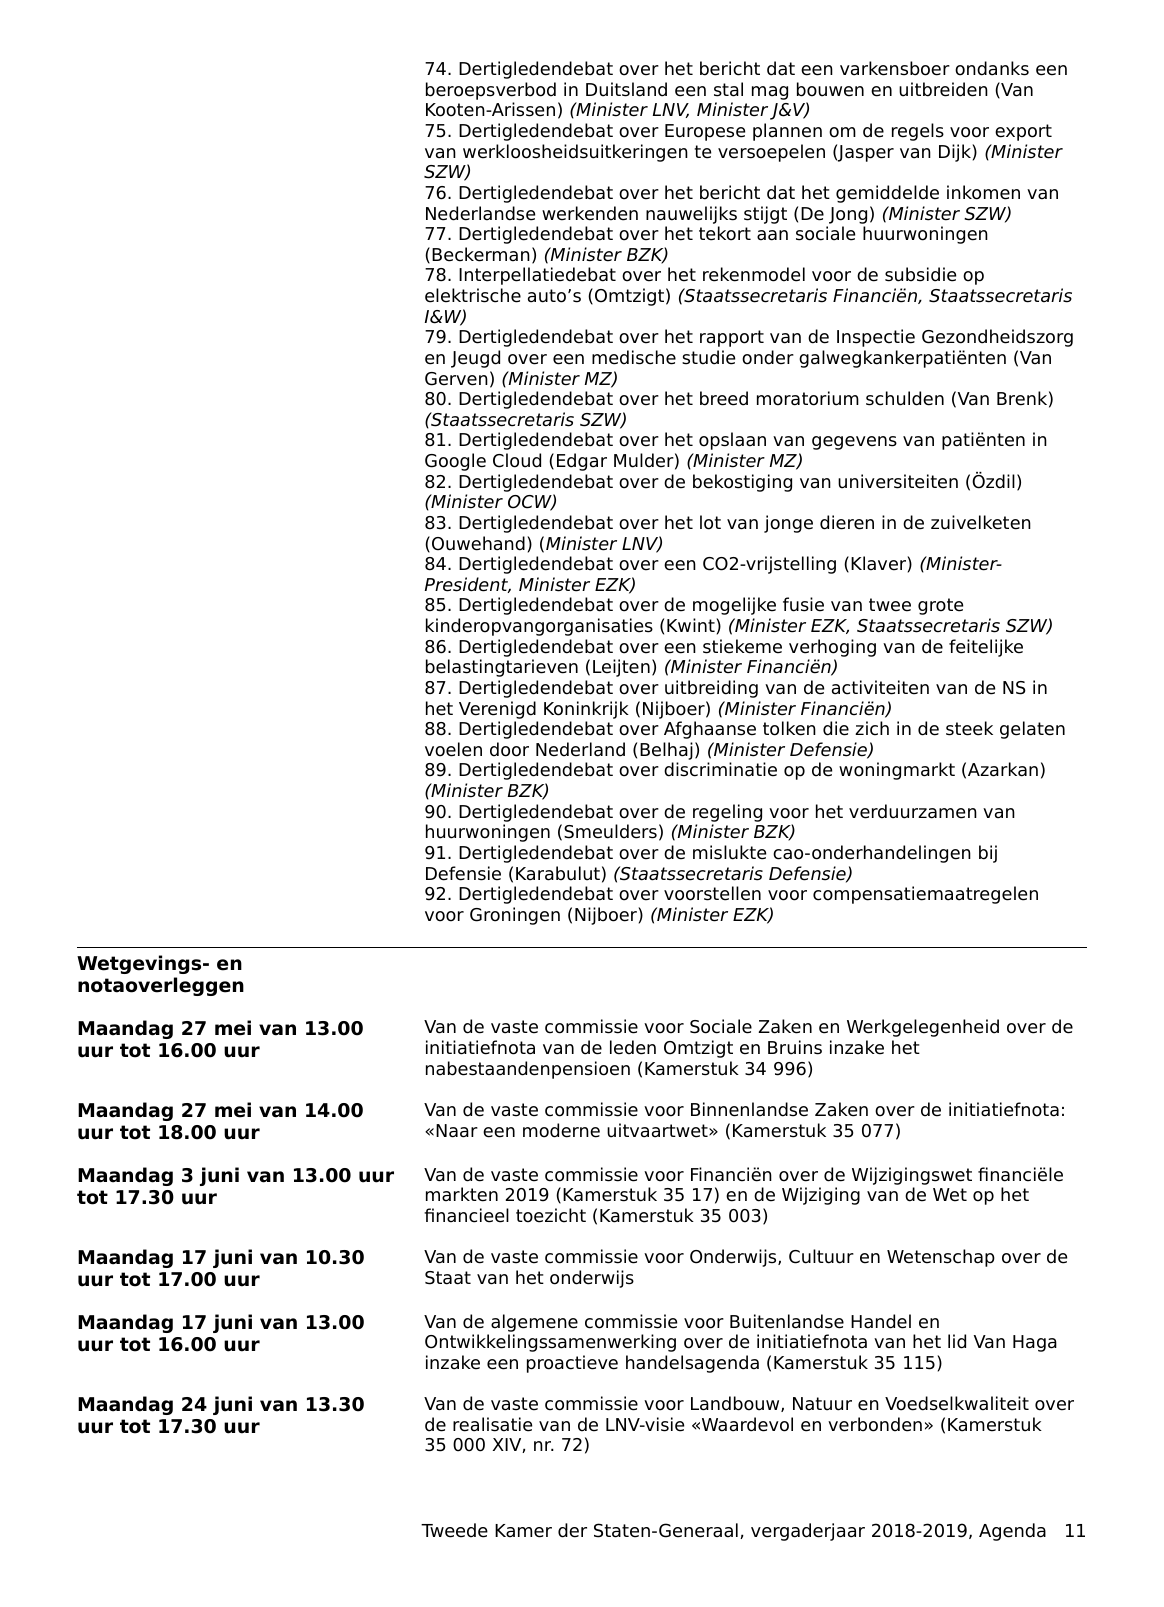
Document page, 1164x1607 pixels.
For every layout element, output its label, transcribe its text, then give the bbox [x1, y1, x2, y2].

table_header Wetgevings- en notaoverleggen [77, 948, 401, 997]
table_cell [77, 59, 401, 121]
table_cell [77, 265, 401, 327]
table_cell 81. Dertigledendebat over het opslaan van gegevens van patiënten in Google Cloud (Edgar Mulder) (Minister MZ) [418, 430, 1087, 472]
table_cell Van de algemene commissie voor Buitenlandse Handel en Ontwikkelingssamenwerking over de initiatiefnota van het lid Van Haga inzake een proactieve handelsagenda (Kamerstuk 35 115) [418, 1312, 1087, 1373]
table_cell [401, 389, 418, 430]
table_cell [77, 1226, 401, 1247]
table_cell 85. Dertigledendebat over de mogelijke fusie van twee grote kinderopvangorganisaties (Kwint) (Minister EZK, Staatssecretaris SZW) [418, 595, 1087, 637]
table_cell 92. Dertigledendebat over voorstellen voor compensatiemaatregelen voor Groningen (Nijboer) (Minister EZK) [418, 884, 1087, 925]
table_cell [77, 678, 401, 719]
table_cell [77, 884, 401, 925]
table_cell [401, 265, 418, 327]
table_cell [401, 1226, 418, 1247]
table_cell [77, 719, 401, 760]
table_cell 79. Dertigledendebat over het rapport van de Inspectie Gezondheidszorg en Jeugd over een medische studie onder galwegkankerpatiënten (Van Gerven) (Minister MZ) [418, 327, 1087, 389]
table_cell [77, 595, 401, 637]
table_cell [77, 554, 401, 595]
table_cell [77, 1374, 401, 1394]
table_cell Maandag 27 mei van 13.00 uur tot 16.00 uur [77, 1018, 401, 1079]
table_cell [401, 1291, 418, 1312]
table_cell Van de vaste commissie voor Financiën over de Wijzigingswet financiële markten 2019 (Kamerstuk 35 17) en de Wijziging van de Wet op het financieel toezicht (Kamerstuk 35 003) [418, 1165, 1087, 1226]
table_cell [77, 513, 401, 554]
table_cell [401, 224, 418, 265]
table_cell [418, 1144, 1087, 1164]
table_cell [77, 802, 401, 843]
table_cell 91. Dertigledendebat over de mislukte cao-onderhandelingen bij Defensie (Karabulut) (Staatssecretaris Defensie) [418, 843, 1087, 884]
table_cell Maandag 24 juni van 13.30 uur tot 17.30 uur [77, 1394, 401, 1456]
table_cell Van de vaste commissie voor Onderwijs, Cultuur en Wetenschap over de Staat van het onderwijs [418, 1247, 1087, 1291]
table_cell [401, 1144, 418, 1164]
table_cell [401, 1312, 418, 1373]
table_cell 88. Dertigledendebat over Afghaanse tolken die zich in de steek gelaten voelen door Nederland (Belhaj) (Minister Defensie) [418, 719, 1087, 760]
table_cell [401, 183, 418, 224]
table_cell Van de vaste commissie voor Binnenlandse Zaken over de initiatiefnota: «Naar een moderne uitvaartwet» (Kamerstuk 35 077) [418, 1100, 1087, 1144]
table_cell [77, 389, 401, 430]
table_cell [401, 760, 418, 802]
table_cell 76. Dertigledendebat over het bericht dat het gemiddelde inkomen van Nederlandse werkenden nauwelijks stijgt (De Jong) (Minister SZW) [418, 183, 1087, 224]
table_cell [77, 1144, 401, 1164]
table_cell [401, 595, 418, 637]
table_cell [77, 224, 401, 265]
table_cell 83. Dertigledendebat over het lot van jonge dieren in de zuivelketen (Ouwehand) (Minister LNV) [418, 513, 1087, 554]
table_cell 74. Dertigledendebat over het bericht dat een varkensboer ondanks een beroepsverbod in Duitsland een stal mag bouwen en uitbreiden (Van Kooten-Arissen) (Minister LNV, Minister J&V) [418, 59, 1087, 121]
table_header [401, 948, 418, 997]
table_cell [77, 327, 401, 389]
table_cell 84. Dertigledendebat over een CO2-vrijstelling (Klaver) (Minister-President, Minister EZK) [418, 554, 1087, 595]
table_cell [401, 802, 418, 843]
table_cell [418, 1374, 1087, 1394]
table_cell 75. Dertigledendebat over Europese plannen om de regels voor export van werkloosheidsuitkeringen te versoepelen (Jasper van Dijk) (Minister SZW) [418, 121, 1087, 183]
table_cell Maandag 17 juni van 10.30 uur tot 17.00 uur [77, 1247, 401, 1291]
table_cell Maandag 3 juni van 13.00 uur tot 17.30 uur [77, 1165, 401, 1226]
table_cell [77, 843, 401, 884]
table_cell [77, 760, 401, 802]
table_cell 82. Dertigledendebat over de bekostiging van universiteiten (Özdil) (Minister OCW) [418, 472, 1087, 513]
table_cell [401, 1394, 418, 1456]
table_cell [418, 1291, 1087, 1312]
table_cell 77. Dertigledendebat over het tekort aan sociale huurwoningen (Beckerman) (Minister BZK) [418, 224, 1087, 265]
table_cell [401, 1079, 418, 1100]
table_cell [77, 637, 401, 678]
table_cell 90. Dertigledendebat over de regeling voor het verduurzamen van huurwoningen (Smeulders) (Minister BZK) [418, 802, 1087, 843]
table_cell [401, 678, 418, 719]
table_cell [401, 472, 418, 513]
table_cell 78. Interpellatiedebat over het rekenmodel voor de subsidie op elektrische auto’s (Omtzigt) (Staatssecretaris Financiën, Staatssecretaris I&W) [418, 265, 1087, 327]
table_cell [77, 121, 401, 183]
table_cell [401, 719, 418, 760]
table_cell [401, 121, 418, 183]
table_cell Van de vaste commissie voor Landbouw, Natuur en Voedselkwaliteit over de realisatie van de LNV-visie «Waardevol en verbonden» (Kamerstuk 35 000 XIV, nr. 72) [418, 1394, 1087, 1456]
table_cell [77, 472, 401, 513]
table_cell 87. Dertigledendebat over uitbreiding van de activiteiten van de NS in het Verenigd Koninkrijk (Nijboer) (Minister Financiën) [418, 678, 1087, 719]
table_cell [401, 997, 418, 1017]
table_cell 80. Dertigledendebat over het breed moratorium schulden (Van Brenk) (Staatssecretaris SZW) [418, 389, 1087, 430]
table_cell [401, 1100, 418, 1144]
table_header [418, 948, 1087, 997]
table_cell 86. Dertigledendebat over een stiekeme verhoging van de feitelijke belastingtarieven (Leijten) (Minister Financiën) [418, 637, 1087, 678]
table_cell 89. Dertigledendebat over discriminatie op de woningmarkt (Azarkan) (Minister BZK) [418, 760, 1087, 802]
table_cell [401, 1018, 418, 1079]
table_cell [401, 327, 418, 389]
table_cell [401, 1165, 418, 1226]
table_cell [401, 59, 418, 121]
table_cell [401, 554, 418, 595]
table_cell [418, 997, 1087, 1017]
table_cell [77, 1291, 401, 1312]
table_cell [401, 1374, 418, 1394]
table_cell [77, 1079, 401, 1100]
table_cell [401, 430, 418, 472]
table_cell Maandag 27 mei van 14.00 uur tot 18.00 uur [77, 1100, 401, 1144]
table_cell Maandag 17 juni van 13.00 uur tot 16.00 uur [77, 1312, 401, 1373]
table_cell [77, 430, 401, 472]
table_cell [401, 637, 418, 678]
table_cell [401, 513, 418, 554]
table_cell [77, 997, 401, 1017]
table_cell [77, 183, 401, 224]
table_cell [401, 843, 418, 884]
table_cell [401, 1247, 418, 1291]
table_cell [401, 884, 418, 925]
table_cell [418, 1079, 1087, 1100]
table_cell [418, 1226, 1087, 1247]
table_cell Van de vaste commissie voor Sociale Zaken en Werkgelegenheid over de initiatiefnota van de leden Omtzigt en Bruins inzake het nabestaandenpensioen (Kamerstuk 34 996) [418, 1018, 1087, 1079]
